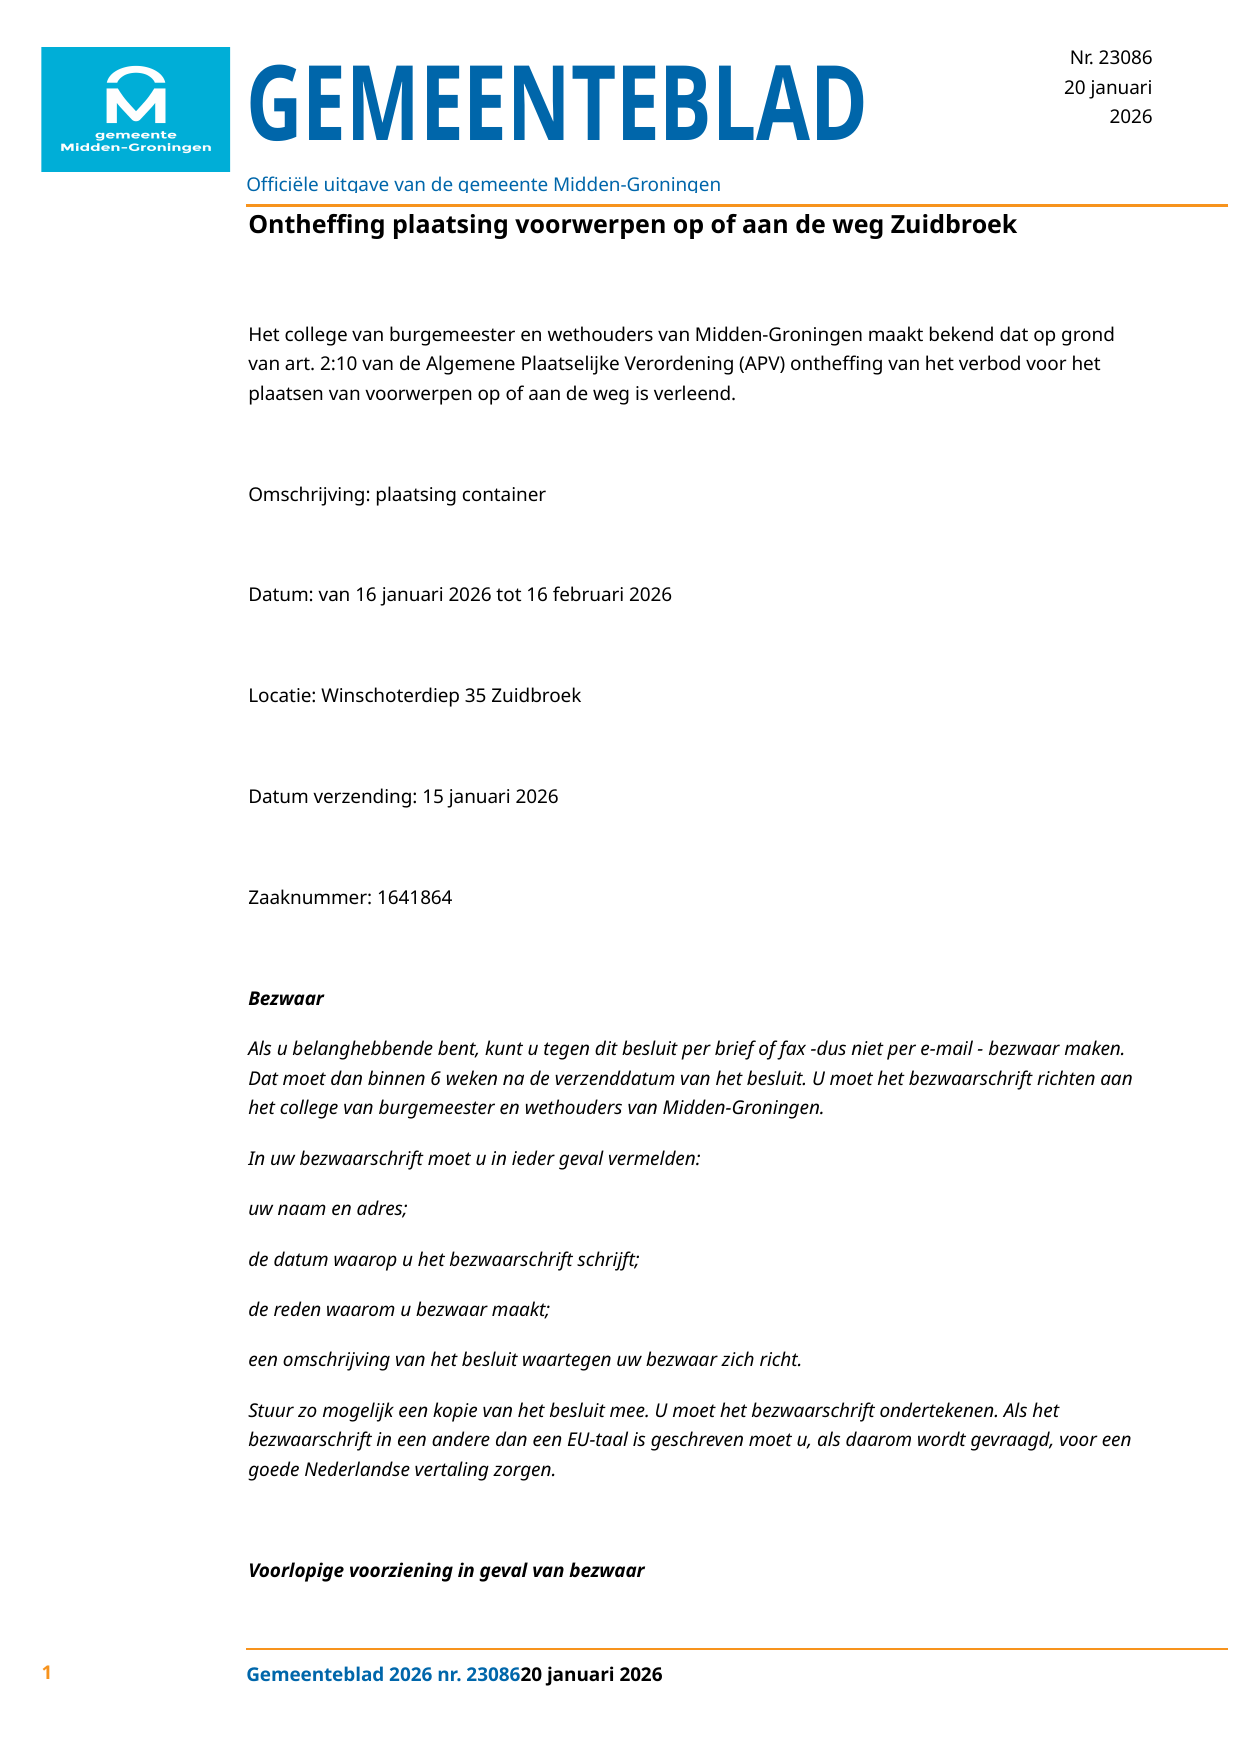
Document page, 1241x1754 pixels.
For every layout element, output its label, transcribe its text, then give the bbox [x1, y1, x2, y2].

text uw naam en adres; [248, 1195, 1152, 1221]
picture [184, 146, 190, 153]
text Locatie: Winschoterdiep 35 Zuidbroek [248, 682, 1152, 708]
picture [108, 66, 164, 82]
text Datum verzending: 15 januari 2026 [248, 783, 1152, 809]
text Bezwaar [248, 985, 1152, 1011]
text Ontheffing plaatsing voorwerpen op of aan de weg Zuidbroek [248, 207, 1152, 241]
text een omschrijving van het besluit waartegen uw bezwaar zich richt. [248, 1347, 1152, 1372]
text Als u belanghebbende bent, kunt u tegen dit besluit per brief of fax -dus niet per e-mail - bezwaar maken. Dat moet dan binnen 6 weken na de verzenddatum van het besluit. U moet het bezwaarschrift richten aan het college van burgemeester en wethouders van Midden-Groningen. [248, 1035, 1152, 1120]
text de reden waarom u bezwaar maakt; [248, 1296, 1152, 1322]
text Datum: van 16 januari 2026 tot 16 februari 2026 [248, 582, 1152, 607]
text In uw bezwaarschrift moet u in ieder geval vermelden: [248, 1145, 1152, 1171]
picture [107, 89, 165, 122]
text Voorlopige voorziening in geval van bezwaar [248, 1557, 1152, 1583]
text Omschrijving: plaatsing container [248, 481, 1152, 506]
text Het college van burgemeester en wethouders van Midden-Groningen maakt bekend dat op grond van art. 2:10 van de Algemene Plaatselijke Verordening (APV) ontheffing van het verbod voor het plaatsen van voorwerpen op of aan de weg is verleend. [248, 321, 1152, 406]
text Zaaknummer: 1641864 [248, 884, 1152, 910]
text Stuur zo mogelijk een kopie van het besluit mee. U moet het bezwaarschrift ondertekenen. Als het bezwaarschrift in een andere dan een EU-taal is geschreven moet u, als daarom wordt gevraagd, voor een goede Nederlandse vertaling zorgen. [248, 1397, 1152, 1482]
text de datum waarop u het bezwaarschrift schrijft; [248, 1246, 1152, 1271]
